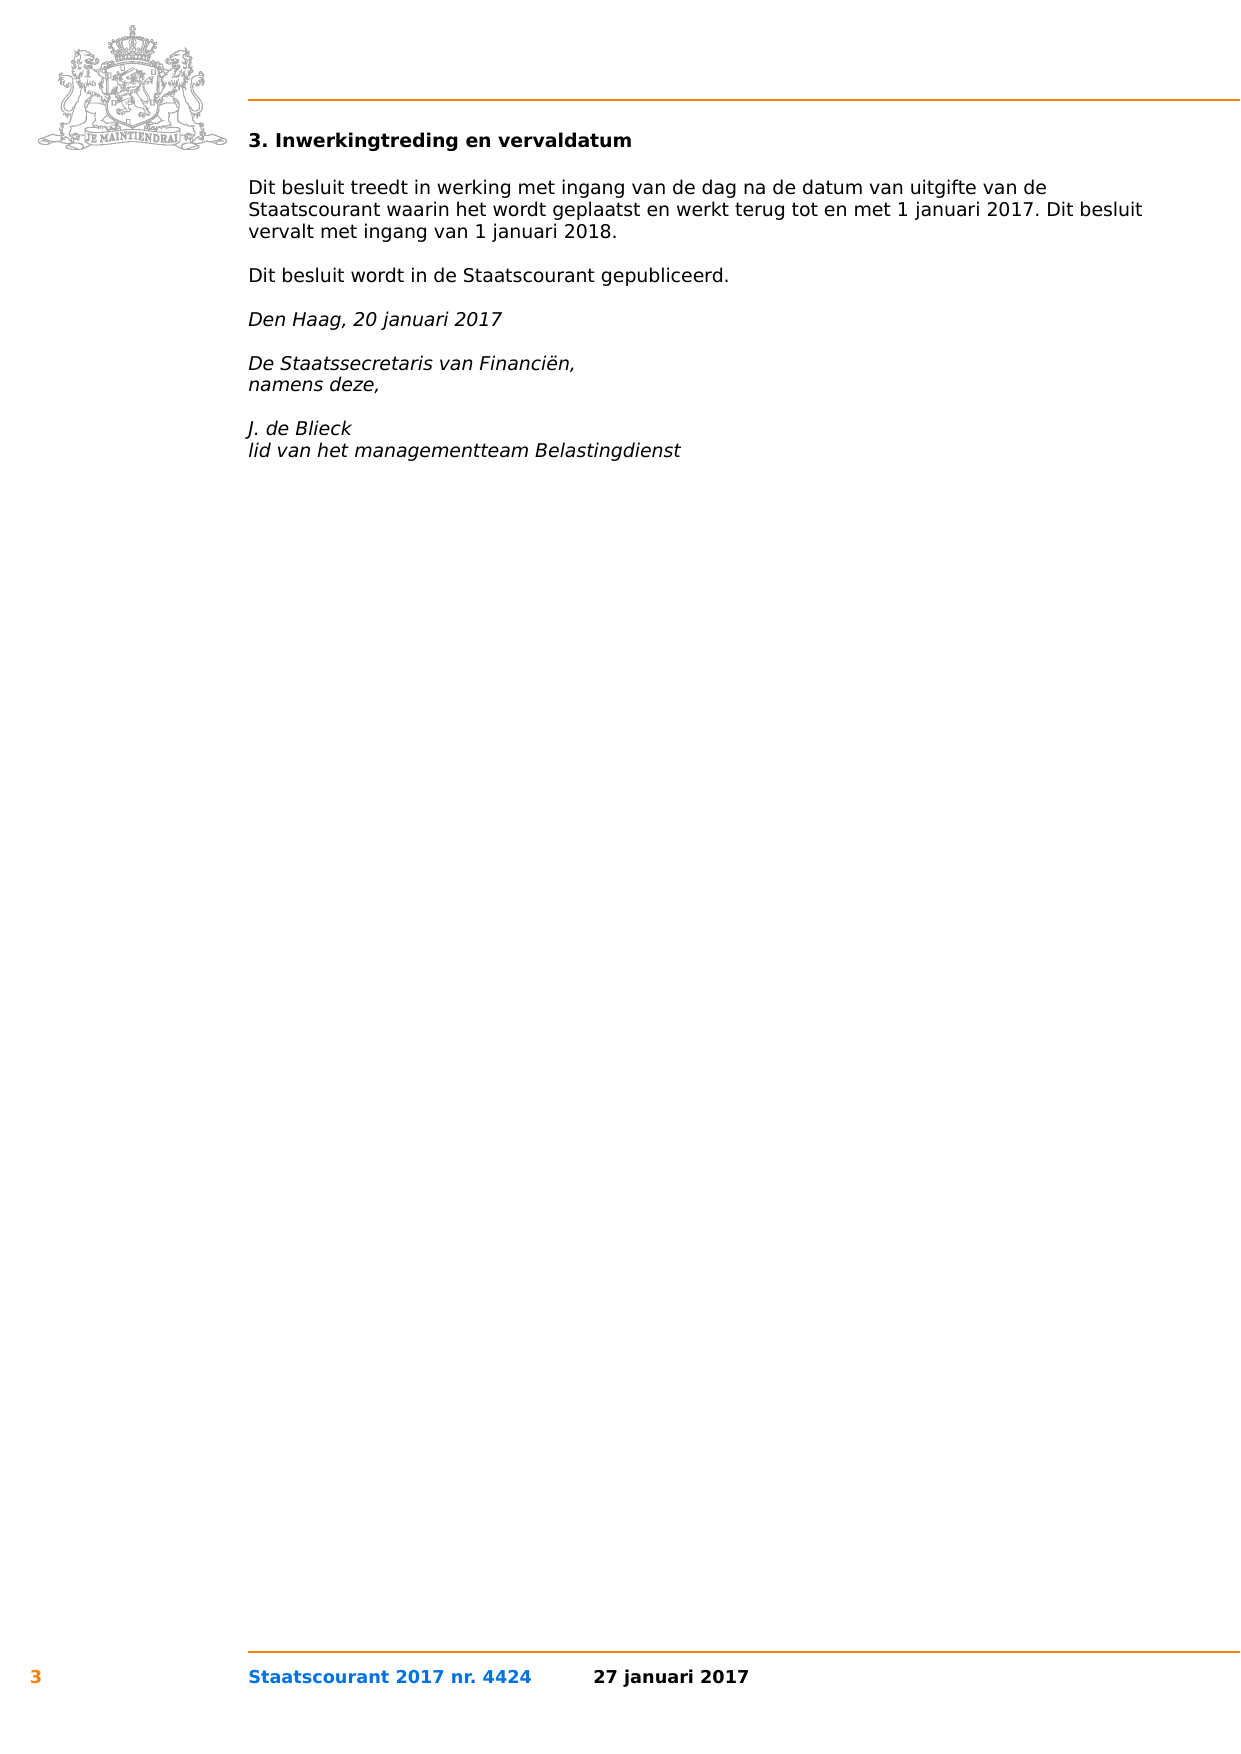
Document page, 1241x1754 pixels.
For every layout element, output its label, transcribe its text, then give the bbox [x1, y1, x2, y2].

picture [38, 25, 227, 150]
text Dit besluit wordt in de Staatscourant gepubliceerd. [248, 265, 1163, 287]
subtitle 3. Inwerkingtreding en vervaldatum [248, 130, 1163, 152]
text Dit besluit treedt in werking met ingang van de dag na de datum van uitgifte van de Staatscourant waarin het wordt geplaatst en werkt terug tot en met 1 januari 2017. Dit besluit vervalt met ingang van 1 januari 2018. [248, 177, 1163, 243]
text De Staatssecretaris van Financiën, namens deze, J. de Blieck lid van het managementteam Belastingdienst [248, 352, 1163, 462]
text Den Haag, 20 januari 2017 [248, 308, 1163, 331]
